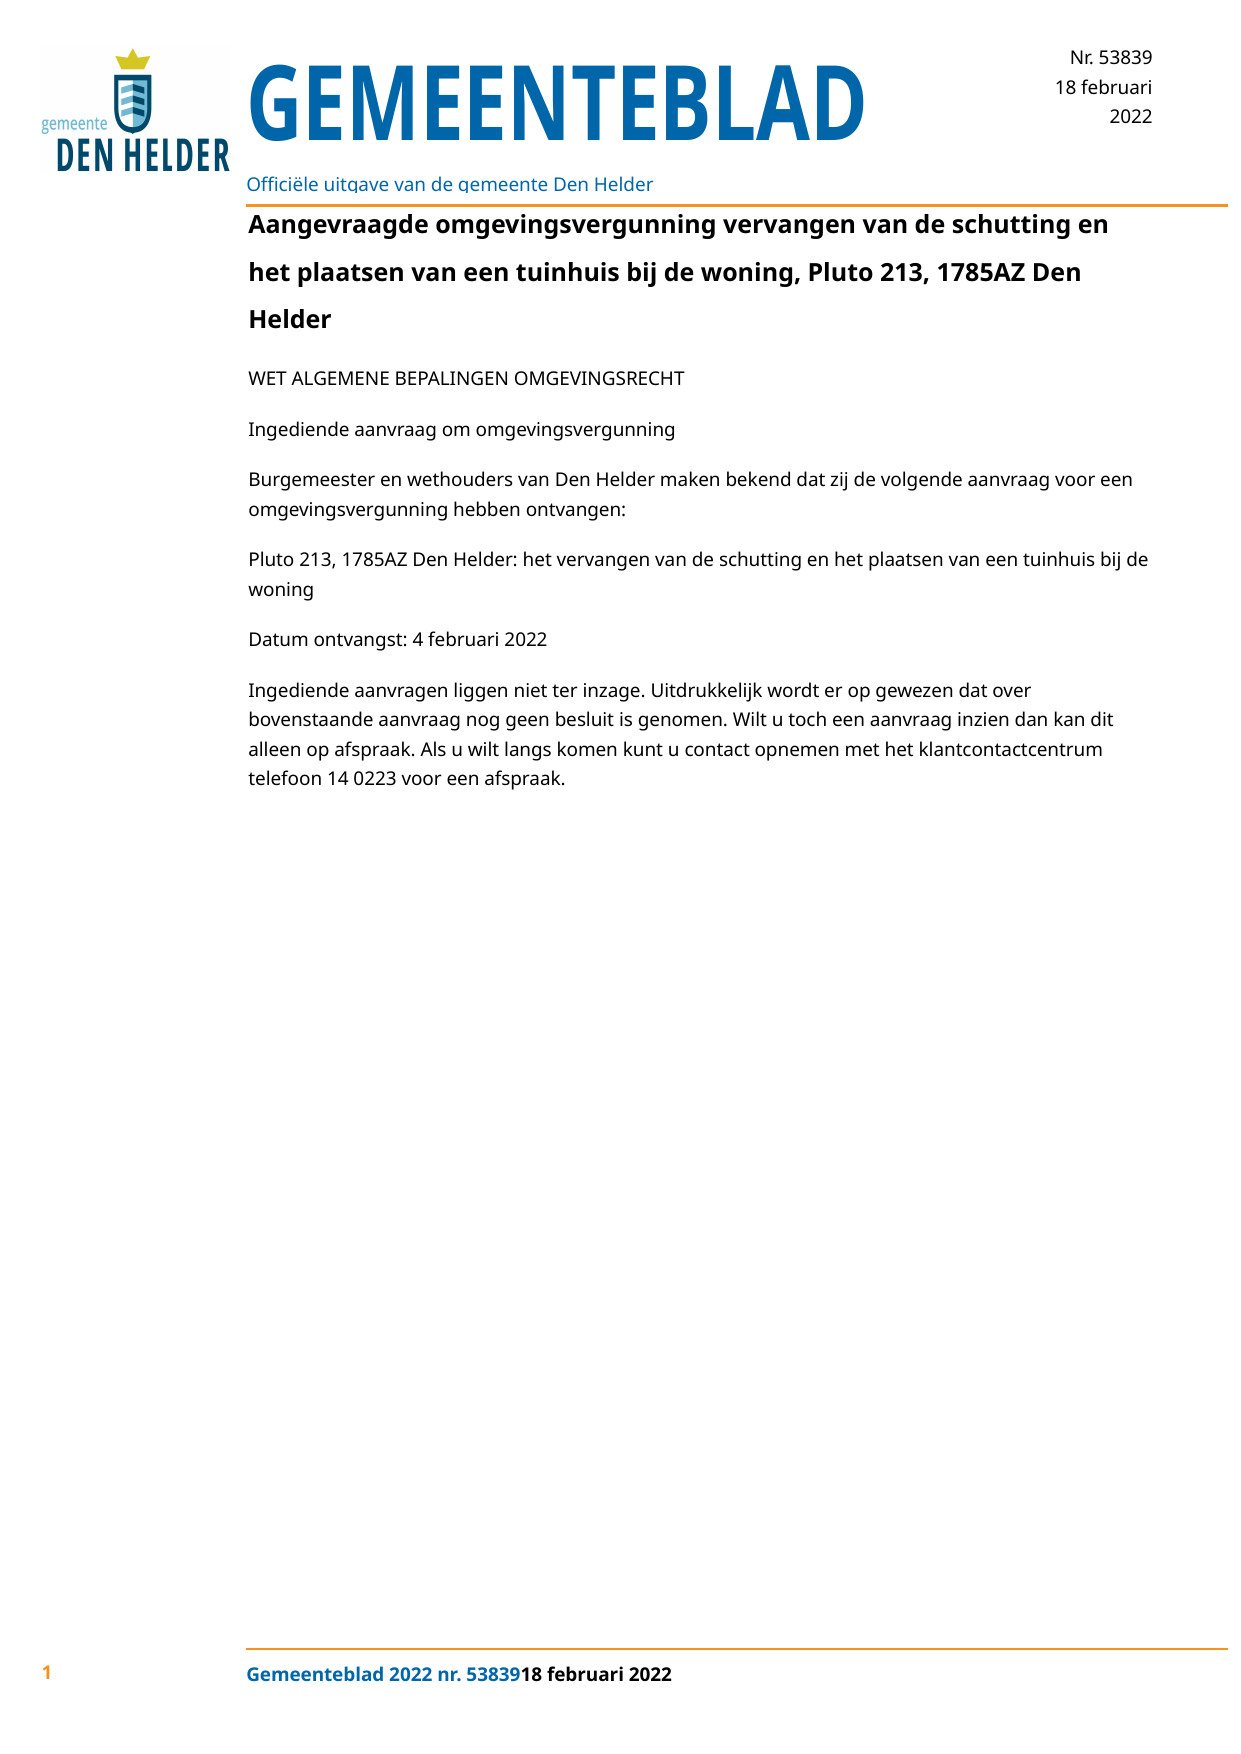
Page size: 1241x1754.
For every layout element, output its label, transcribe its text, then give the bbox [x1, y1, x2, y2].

picture [63, 144, 68, 165]
text WET ALGEMENE BEPALINGEN OMGEVINGSRECHT [248, 366, 1152, 391]
picture [130, 157, 135, 172]
text Aangevraagde omgevingsvergunning vervangen van de schutting en het plaatsen van een tuinhuis bij de woning, Pluto 213, 1785AZ Den Helder [248, 207, 1152, 336]
picture [100, 154, 106, 172]
text Ingediende aanvraag om omgevingsvergunning [248, 416, 1152, 442]
picture [41, 47, 231, 172]
text Datum ontvangst: 4 februari 2022 [248, 626, 1152, 652]
text Pluto 213, 1785AZ Den Helder: het vervangen van de schutting en het plaatsen van een tuinhuis bij de woning [248, 546, 1152, 602]
text Burgemeester en wethouders van Den Helder maken bekend dat zij de volgende aanvraag voor een omgevingsvergunning hebben ontvangen: [248, 466, 1152, 522]
picture [220, 160, 224, 172]
text Ingediende aanvragen liggen niet ter inzage. Uitdrukkelijk wordt er op gewezen dat over bovenstaande aanvraag nog geen besluit is genomen. Wilt u toch een aanvraag inzien dan kan dit alleen op afspraak. Als u wilt langs komen kunt u contact opnemen met het klantcontactcentrum telefoon 14 0223 voor een afspraak. [248, 677, 1152, 791]
picture [182, 144, 187, 165]
